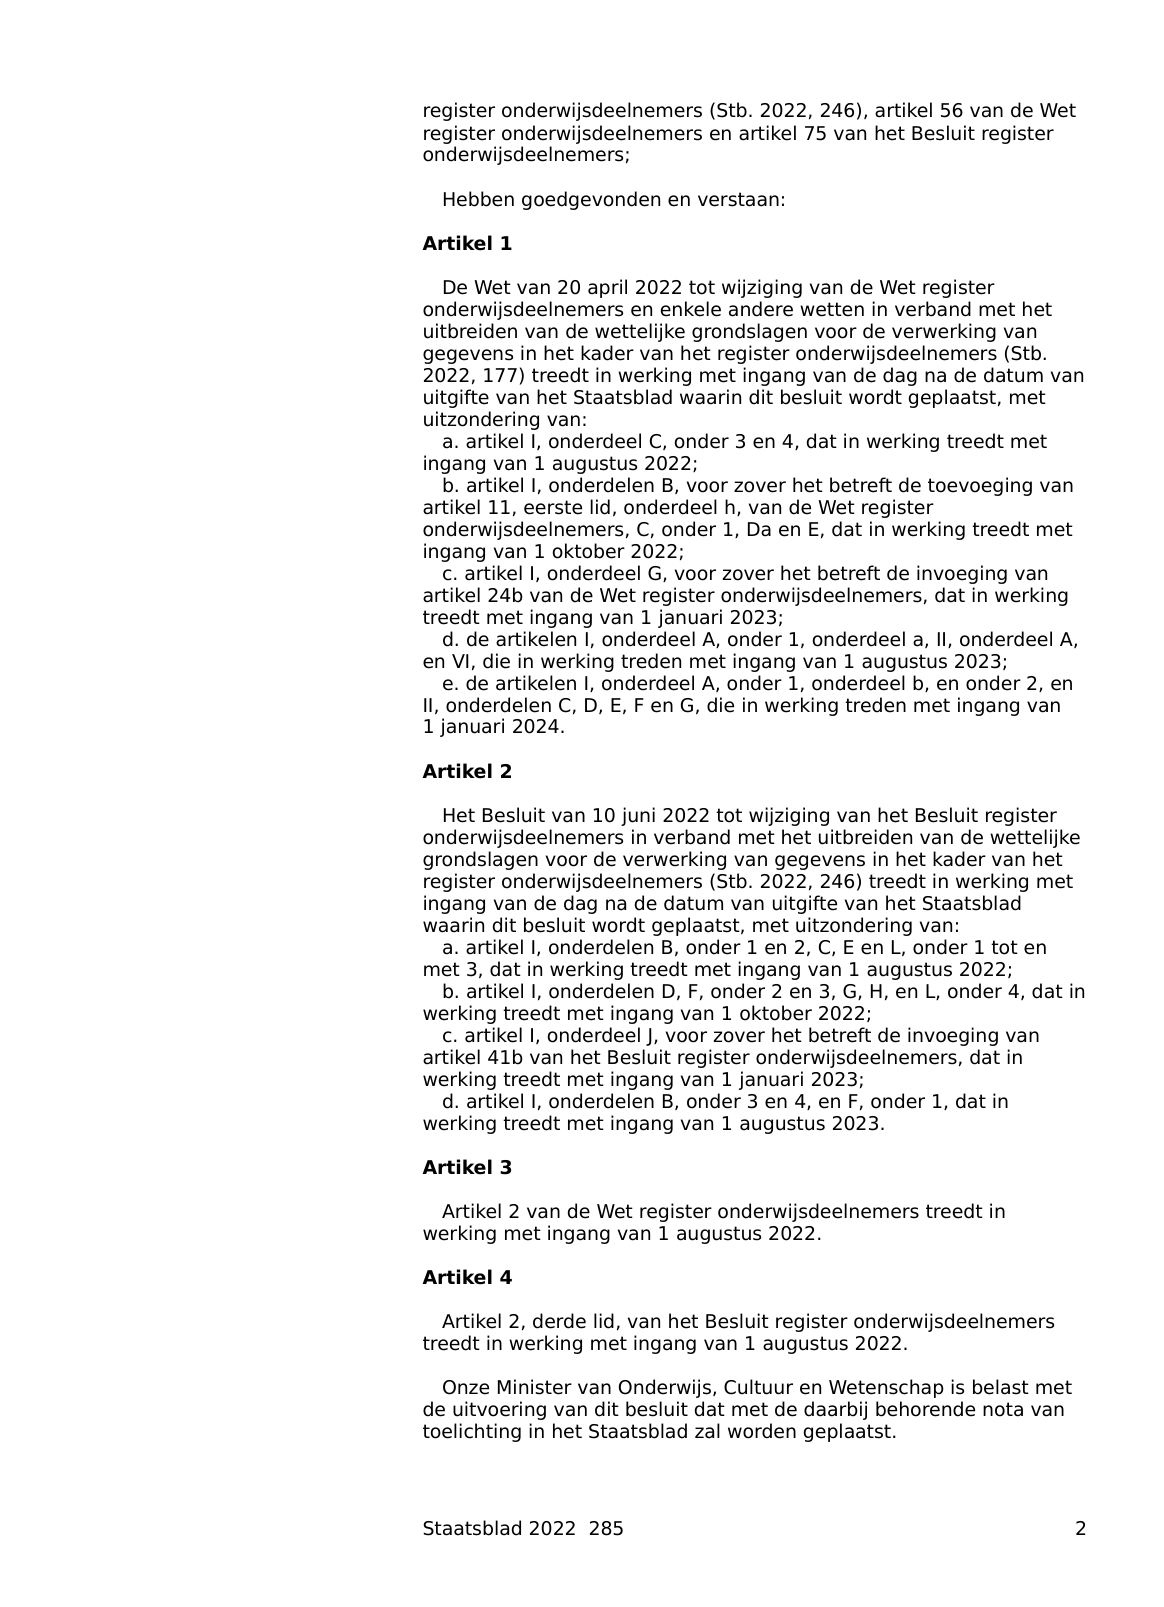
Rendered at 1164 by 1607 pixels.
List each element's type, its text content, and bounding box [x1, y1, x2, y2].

text Hebben goedgevonden en verstaan: [422, 188, 1087, 211]
text De Wet van 20 april 2022 tot wijziging van de Wet register onderwijsdeelnemers en enkele andere wetten in verband met het uitbreiden van de wettelijke grondslagen voor de verwerking van gegevens in het kader van het register onderwijsdeelnemers (Stb. 2022, 177) treedt in werking met ingang van de dag na de datum van uitgifte van het Staatsblad waarin dit besluit wordt geplaatst, met uitzondering van: [422, 277, 1087, 431]
text b. artikel I, onderdelen B, voor zover het betreft de toevoeging van artikel 11, eerste lid, onderdeel h, van de Wet register onderwijsdeelnemers, C, onder 1, Da en E, dat in werking treedt met ingang van 1 oktober 2022; [422, 475, 1087, 563]
subtitle Artikel 1 [422, 233, 1087, 255]
text Artikel 2, derde lid, van het Besluit register onderwijsdeelnemers treedt in werking met ingang van 1 augustus 2022. [422, 1311, 1087, 1355]
subtitle Artikel 4 [422, 1267, 1087, 1289]
text Het Besluit van 10 juni 2022 tot wijziging van het Besluit register onderwijsdeelnemers in verband met het uitbreiden van de wettelijke grondslagen voor de verwerking van gegevens in het kader van het register onderwijsdeelnemers (Stb. 2022, 246) treedt in werking met ingang van de dag na de datum van uitgifte van het Staatsblad waarin dit besluit wordt geplaatst, met uitzondering van: [422, 805, 1087, 937]
text c. artikel I, onderdeel G, voor zover het betreft de invoeging van artikel 24b van de Wet register onderwijsdeelnemers, dat in werking treedt met ingang van 1 januari 2023; [422, 563, 1087, 628]
text Artikel 2 van de Wet register onderwijsdeelnemers treedt in werking met ingang van 1 augustus 2022. [422, 1201, 1087, 1245]
text d. artikel I, onderdelen B, onder 3 en 4, en F, onder 1, dat in werking treedt met ingang van 1 augustus 2023. [422, 1091, 1087, 1134]
subtitle Artikel 3 [422, 1157, 1087, 1179]
text e. de artikelen I, onderdeel A, onder 1, onderdeel b, en onder 2, en II, onderdelen C, D, E, F en G, die in werking treden met ingang van 1 januari 2024. [422, 672, 1087, 738]
subtitle Artikel 2 [422, 761, 1087, 783]
text b. artikel I, onderdelen D, F, onder 2 en 3, G, H, en L, onder 4, dat in werking treedt met ingang van 1 oktober 2022; [422, 981, 1087, 1024]
text a. artikel I, onderdeel C, onder 3 en 4, dat in werking treedt met ingang van 1 augustus 2022; [422, 431, 1087, 475]
text d. de artikelen I, onderdeel A, onder 1, onderdeel a, II, onderdeel A, en VI, die in werking treden met ingang van 1 augustus 2023; [422, 628, 1087, 672]
text a. artikel I, onderdelen B, onder 1 en 2, C, E en L, onder 1 tot en met 3, dat in werking treedt met ingang van 1 augustus 2022; [422, 937, 1087, 981]
text register onderwijsdeelnemers (Stb. 2022, 246), artikel 56 van de Wet register onderwijsdeelnemers en artikel 75 van het Besluit register onderwijsdeelnemers; [422, 100, 1087, 166]
text c. artikel I, onderdeel J, voor zover het betreft de invoeging van artikel 41b van het Besluit register onderwijsdeelnemers, dat in werking treedt met ingang van 1 januari 2023; [422, 1024, 1087, 1091]
text Onze Minister van Onderwijs, Cultuur en Wetenschap is belast met de uitvoering van dit besluit dat met de daarbij behorende nota van toelichting in het Staatsblad zal worden geplaatst. [422, 1377, 1087, 1443]
